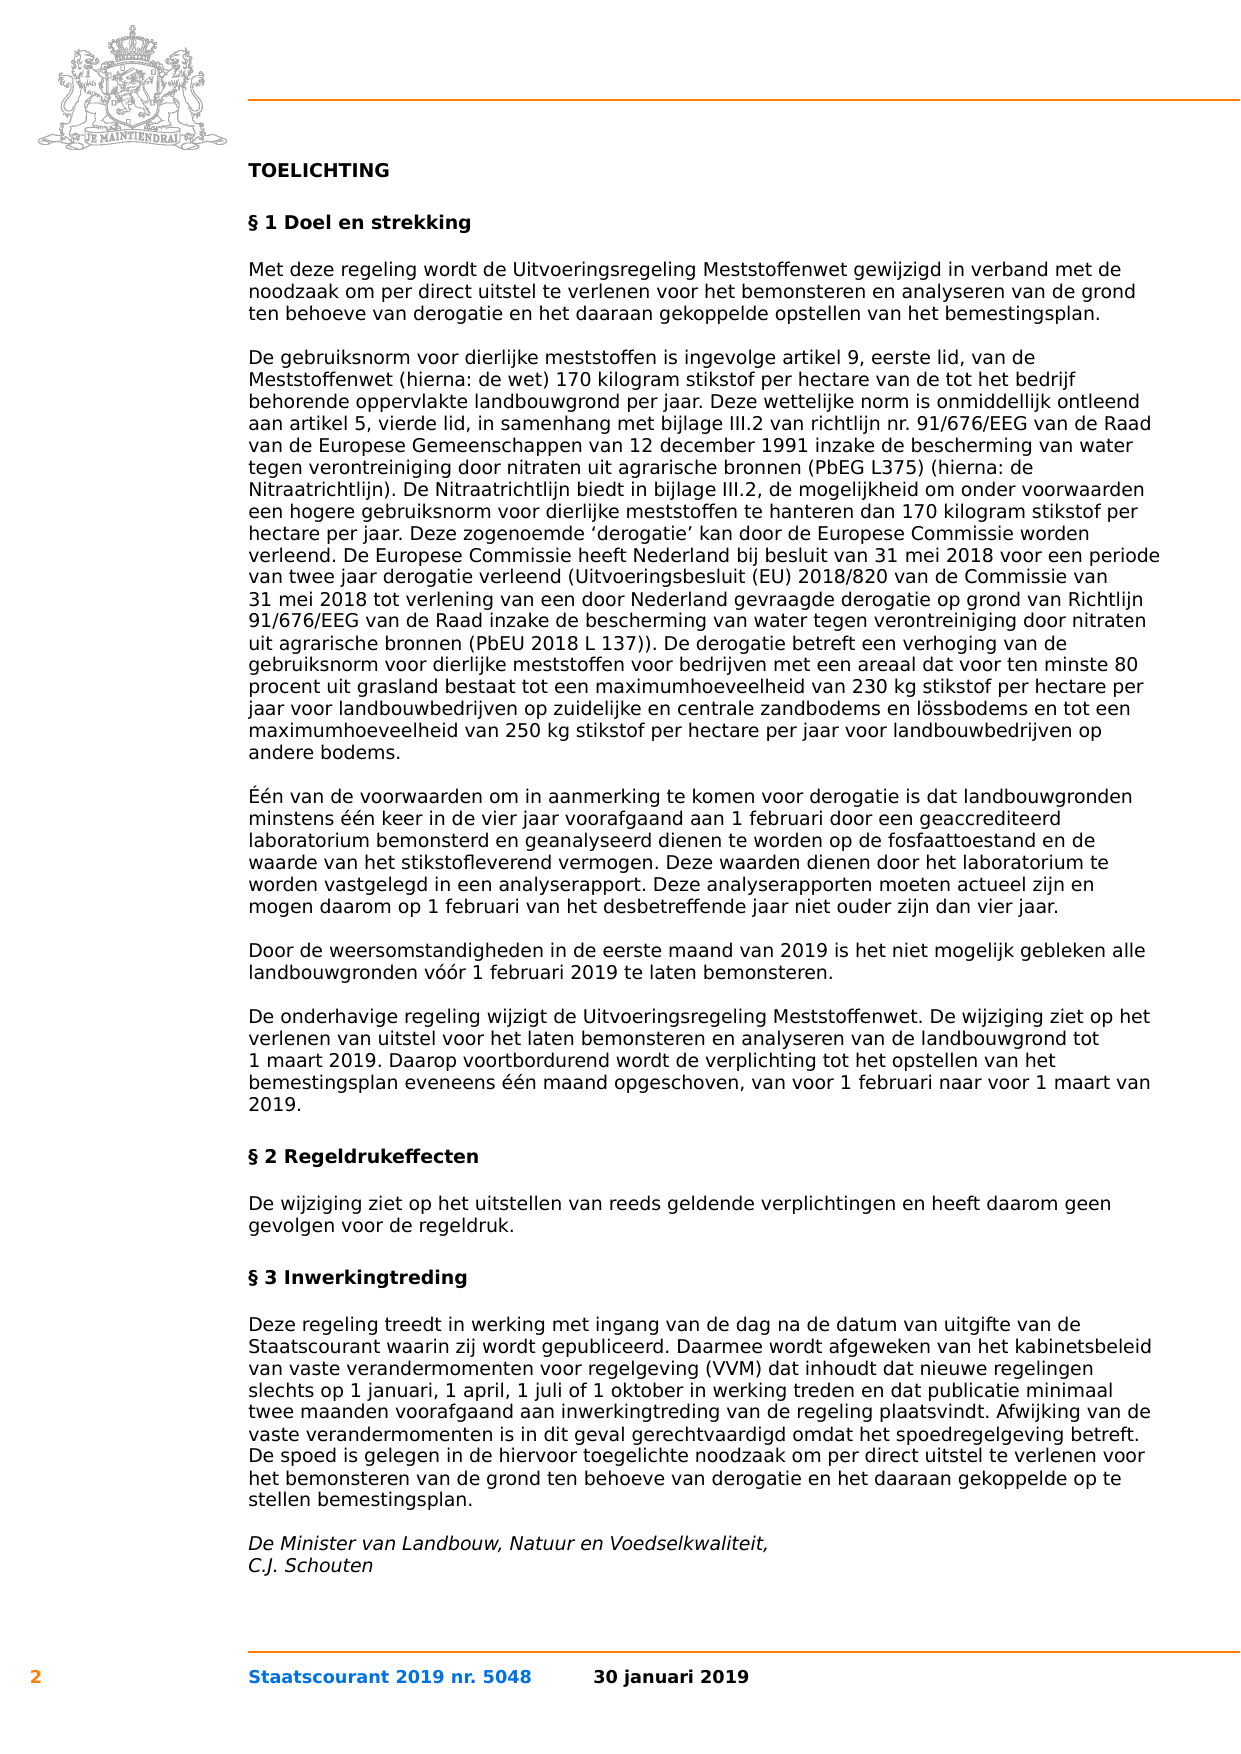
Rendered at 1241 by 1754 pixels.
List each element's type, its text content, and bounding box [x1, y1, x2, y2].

text Deze regeling treedt in werking met ingang van de dag na de datum van uitgifte van de Staatscourant waarin zij wordt gepubliceerd. Daarmee wordt afgeweken van het kabinetsbeleid van vaste verandermomenten voor regelgeving (VVM) dat inhoudt dat nieuwe regelingen slechts op 1 januari, 1 april, 1 juli of 1 oktober in werking treden en dat publicatie minimaal twee maanden voorafgaand aan inwerkingtreding van de regeling plaatsvindt. Afwijking van de vaste verandermomenten is in dit geval gerechtvaardigd omdat het spoedregelgeving betreft. De spoed is gelegen in de hiervoor toegelichte noodzaak om per direct uitstel te verlenen voor het bemonsteren van de grond ten behoeve van derogatie en het daaraan gekoppelde op te stellen bemestingsplan. [248, 1313, 1163, 1511]
text De wijziging ziet op het uitstellen van reeds geldende verplichtingen en heeft daarom geen gevolgen voor de regeldruk. [248, 1193, 1163, 1237]
subtitle § 3 Inwerkingtreding [248, 1267, 1163, 1288]
text De Minister van Landbouw, Natuur en Voedselkwaliteit, C.J. Schouten [248, 1533, 1163, 1577]
text Één van de voorwaarden om in aanmerking te komen voor derogatie is dat landbouwgronden minstens één keer in de vier jaar voorafgaand aan 1 februari door een geaccrediteerd laboratorium bemonsterd en geanalyseerd dienen te worden op de fosfaattoestand en de waarde van het stikstofleverend vermogen. Deze waarden dienen door het laboratorium te worden vastgelegd in een analyserapport. Deze analyserapporten moeten actueel zijn en mogen daarom op 1 februari van het desbetreffende jaar niet ouder zijn dan vier jaar. [248, 786, 1163, 918]
subtitle § 1 Doel en strekking [248, 212, 1163, 234]
picture [38, 25, 227, 150]
subtitle § 2 Regeldrukeffecten [248, 1146, 1163, 1168]
text Met deze regeling wordt de Uitvoeringsregeling Meststoffenwet gewijzigd in verband met de noodzaak om per direct uitstel te verlenen voor het bemonsteren en analyseren van de grond ten behoeve van derogatie en het daaraan gekoppelde opstellen van het bemestingsplan. [248, 259, 1163, 325]
text De gebruiksnorm voor dierlijke meststoffen is ingevolge artikel 9, eerste lid, van de Meststoffenwet (hierna: de wet) 170 kilogram stikstof per hectare van de tot het bedrijf behorende oppervlakte landbouwgrond per jaar. Deze wettelijke norm is onmiddellijk ontleend aan artikel 5, vierde lid, in samenhang met bijlage III.2 van richtlijn nr. 91/676/EEG van de Raad van de Europese Gemeenschappen van 12 december 1991 inzake de bescherming van water tegen verontreiniging door nitraten uit agrarische bronnen (PbEG L375) (hierna: de Nitraatrichtlijn). De Nitraatrichtlijn biedt in bijlage III.2, de mogelijkheid om onder voorwaarden een hogere gebruiksnorm voor dierlijke meststoffen te hanteren dan 170 kilogram stikstof per hectare per jaar. Deze zogenoemde ‘derogatie’ kan door de Europese Commissie worden verleend. De Europese Commissie heeft Nederland bij besluit van 31 mei 2018 voor een periode van twee jaar derogatie verleend (Uitvoeringsbesluit (EU) 2018/820 van de Commissie van 31 mei 2018 tot verlening van een door Nederland gevraagde derogatie op grond van Richtlijn 91/676/EEG van de Raad inzake de bescherming van water tegen verontreiniging door nitraten uit agrarische bronnen (PbEU 2018 L 137)). De derogatie betreft een verhoging van de gebruiksnorm voor dierlijke meststoffen voor bedrijven met een areaal dat voor ten minste 80 procent uit grasland bestaat tot een maximumhoeveelheid van 230 kg stikstof per hectare per jaar voor landbouwbedrijven op zuidelijke en centrale zandbodems en lössbodems en tot een maximumhoeveelheid van 250 kg stikstof per hectare per jaar voor landbouwbedrijven op andere bodems. [248, 347, 1163, 764]
subtitle TOELICHTING [248, 160, 1163, 182]
text De onderhavige regeling wijzigt de Uitvoeringsregeling Meststoffenwet. De wijziging ziet op het verlenen van uitstel voor het laten bemonsteren en analyseren van de landbouwgrond tot 1 maart 2019. Daarop voortbordurend wordt de verplichting tot het opstellen van het bemestingsplan eveneens één maand opgeschoven, van voor 1 februari naar voor 1 maart van 2019. [248, 1006, 1163, 1116]
text Door de weersomstandigheden in de eerste maand van 2019 is het niet mogelijk gebleken alle landbouwgronden vóór 1 februari 2019 te laten bemonsteren. [248, 940, 1163, 984]
